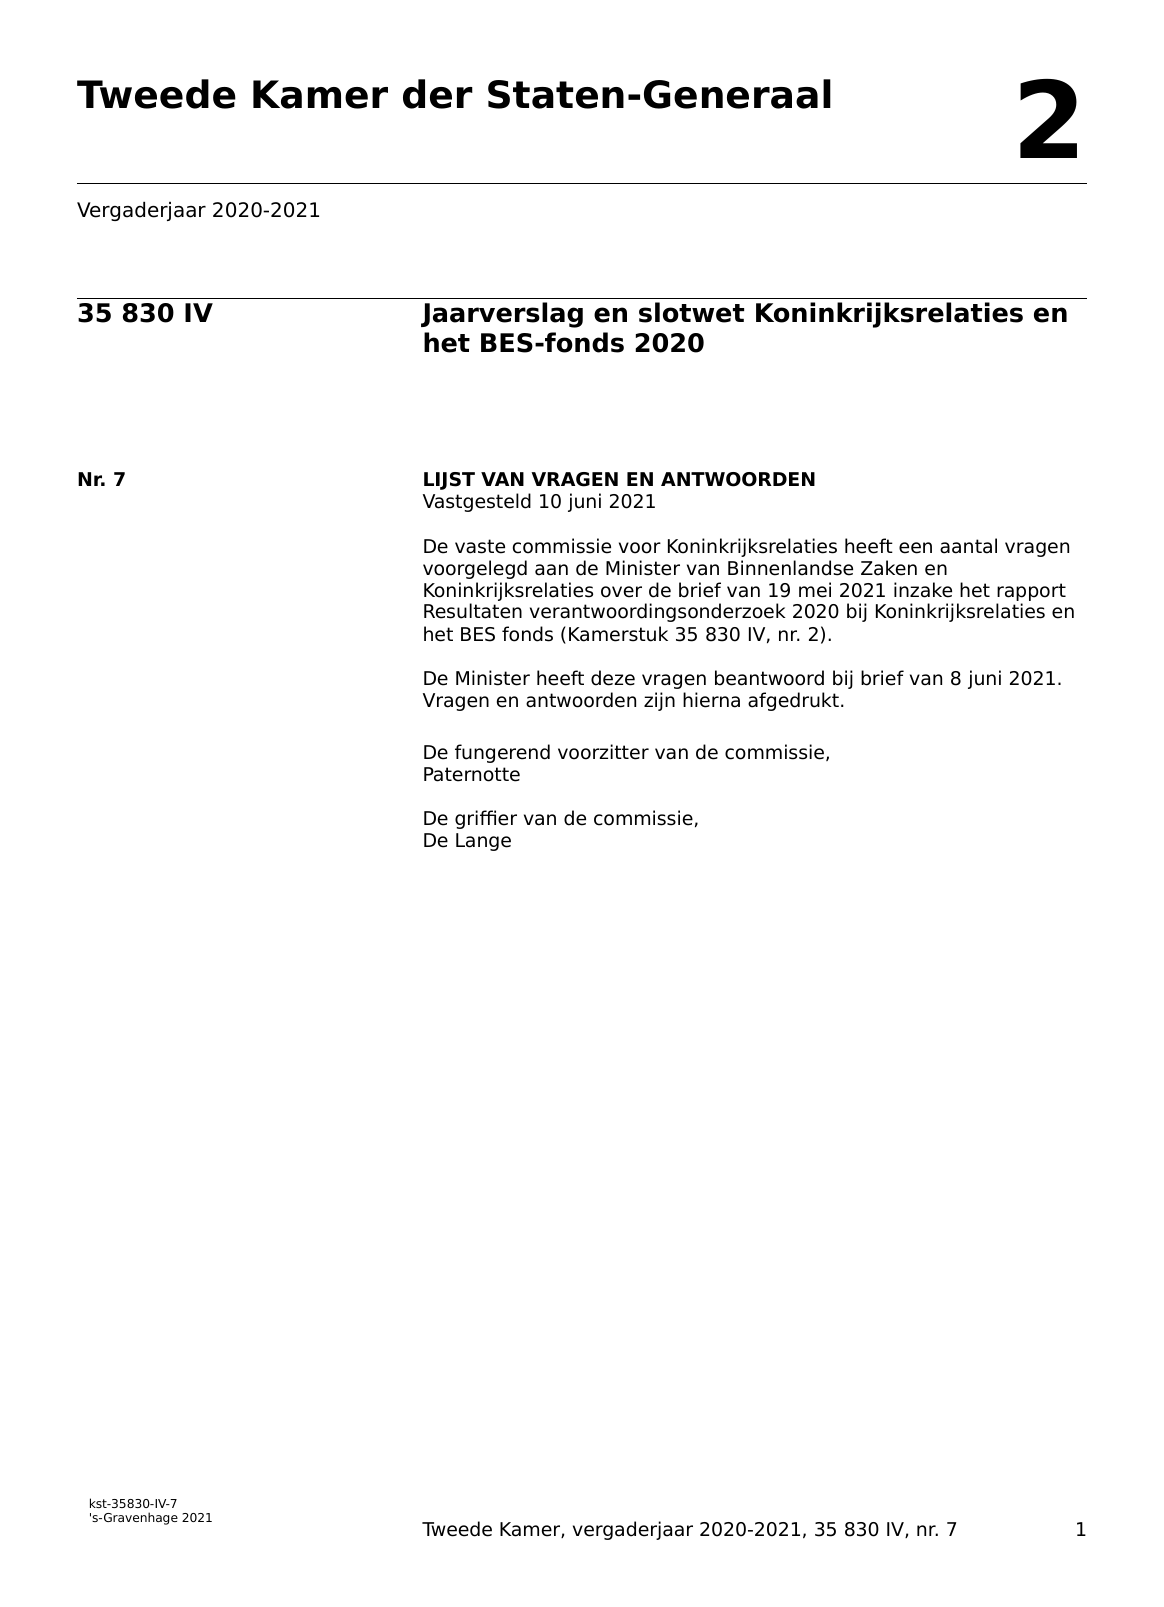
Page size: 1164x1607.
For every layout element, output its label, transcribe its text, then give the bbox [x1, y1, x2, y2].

subtitle 35 830 IV Jaarverslag en slotwet Koninkrijksrelaties en het BES-fonds 2020 [77, 299, 1087, 358]
text De Minister heeft deze vragen beantwoord bij brief van 8 juni 2021. Vragen en antwoorden zijn hierna afgedrukt. [422, 668, 1087, 712]
table_header Tweede Kamer der Staten-Generaal [77, 59, 886, 183]
text De vaste commissie voor Koninkrijksrelaties heeft een aantal vragen voorgelegd aan de Minister van Binnenlandse Zaken en Koninkrijksrelaties over de brief van 19 mei 2021 inzake het rapport Resultaten verantwoordingsonderzoek 2020 bij Koninkrijksrelaties en het BES fonds (Kamerstuk 35 830 IV, nr. 2). [422, 536, 1087, 645]
text 's-Gravenhage 2021 [88, 1511, 323, 1525]
subtitle Nr. 7 LIJST VAN VRAGEN EN ANTWOORDEN [77, 469, 1087, 491]
text Vastgesteld 10 juni 2021 [422, 491, 1087, 513]
text kst-35830-IV-7 [88, 1497, 323, 1511]
table_cell Vergaderjaar 2020-2021 [77, 184, 1087, 298]
table_header 2 [886, 59, 1087, 183]
text De griffier van de commissie, De Lange [422, 808, 1087, 852]
text De fungerend voorzitter van de commissie, Paternotte [422, 742, 1087, 786]
